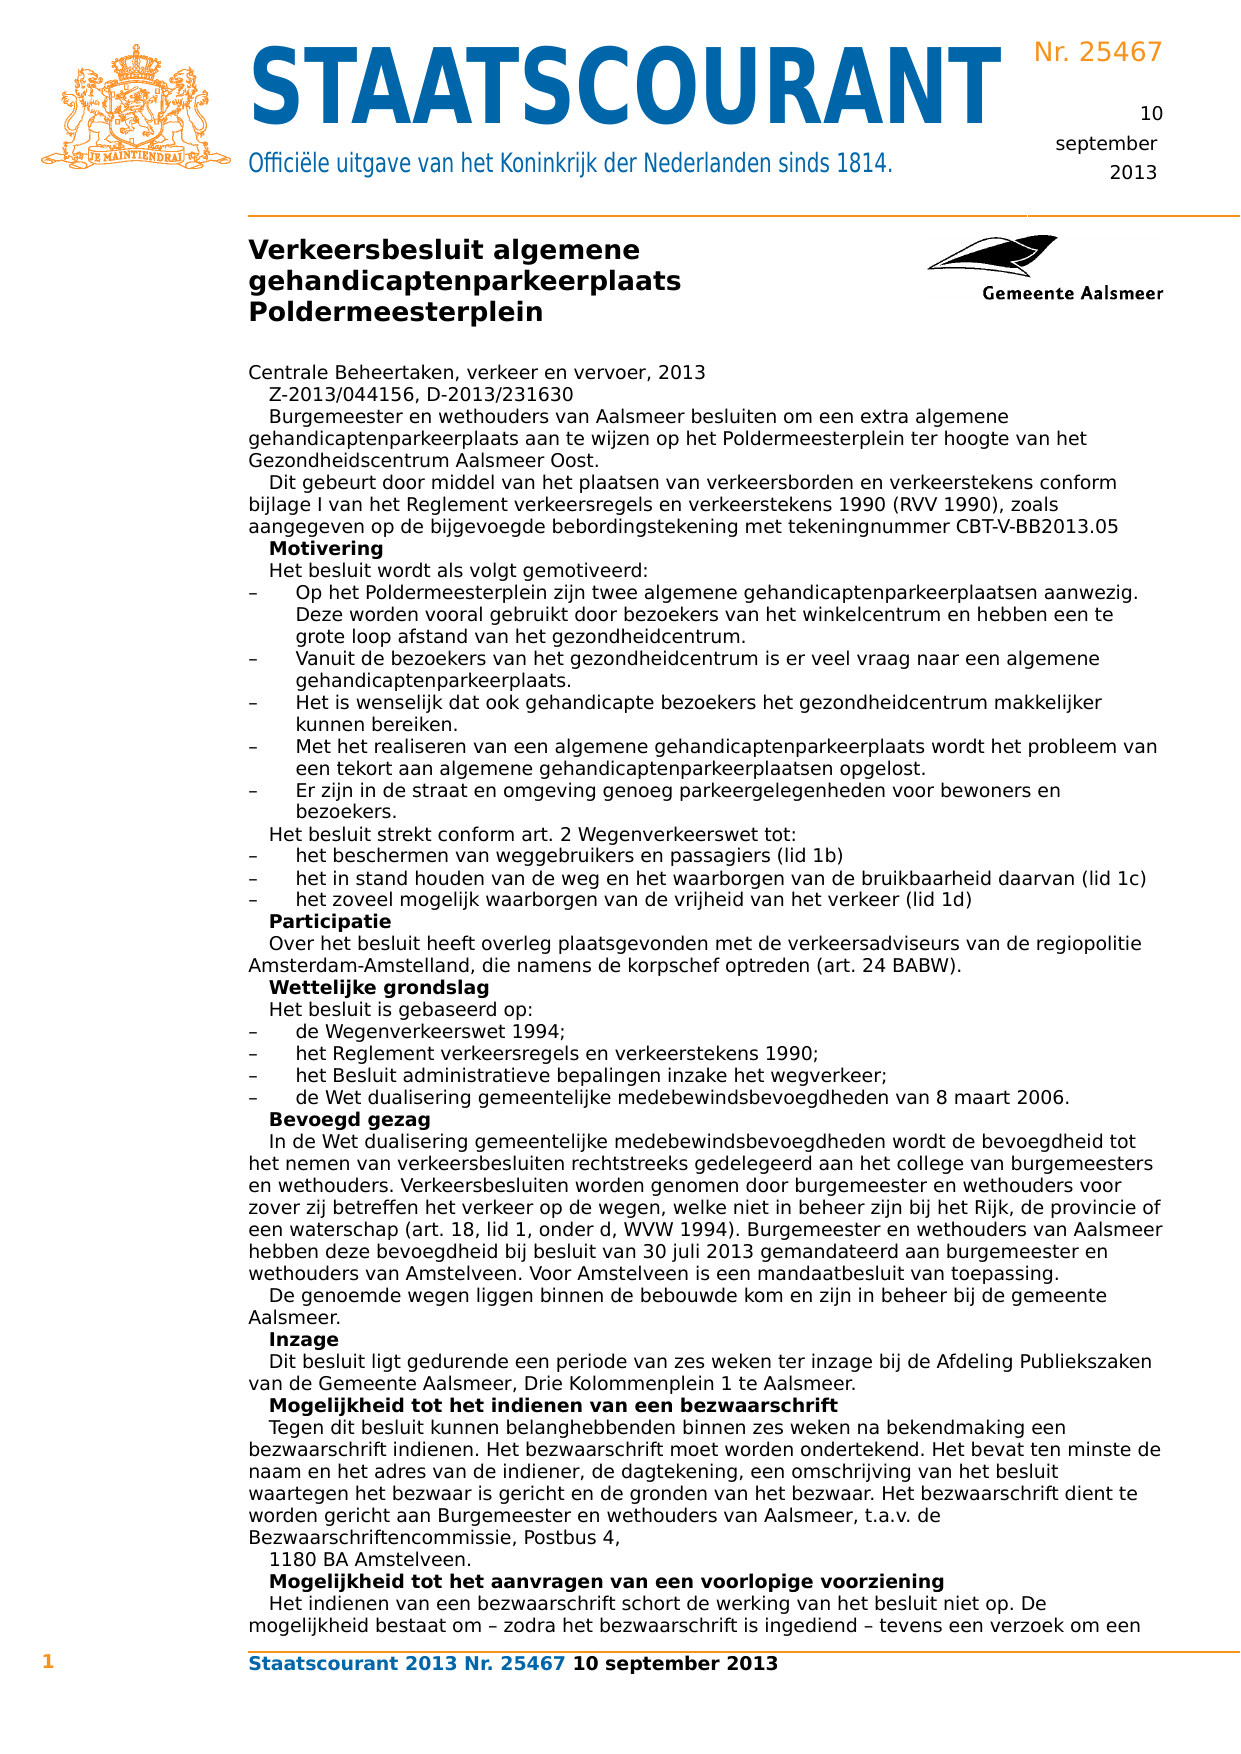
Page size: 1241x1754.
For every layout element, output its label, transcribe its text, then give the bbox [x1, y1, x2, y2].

text 1180 BA Amstelveen. [248, 1549, 1163, 1571]
text Z-2013/044156, D-2013/231630 [248, 384, 1163, 406]
list Het is wenselijk dat ook gehandicapte bezoekers het gezondheidcentrum makkelijker kunnen bereiken. [248, 692, 1163, 736]
list het Reglement verkeersregels en verkeerstekens 1990; [248, 1043, 1163, 1065]
text Het indienen van een bezwaarschrift schort de werking van het besluit niet op. De mogelijkheid bestaat om – zodra het bezwaarschrift is ingediend – tevens een verzoek om een [248, 1593, 1163, 1637]
list Met het realiseren van een algemene gehandicaptenparkeerplaats wordt het probleem van een tekort aan algemene gehandicaptenparkeerplaatsen opgelost. [248, 736, 1163, 779]
picture [41, 44, 231, 169]
list de Wegenverkeerswet 1994; [248, 1021, 1163, 1043]
list de Wet dualisering gemeentelijke medebewindsbevoegdheden van 8 maart 2006. [248, 1087, 1163, 1109]
text Participatie [248, 911, 1163, 933]
text Tegen dit besluit kunnen belanghebbenden binnen zes weken na bekendmaking een bezwaarschrift indienen. Het bezwaarschrift moet worden ondertekend. Het bevat ten minste de naam en het adres van de indiener, de dagtekening, een omschrijving van het besluit waartegen het bezwaar is gericht en de gronden van het bezwaar. Het bezwaarschrift dient te worden gericht aan Burgemeester en wethouders van Aalsmeer, t.a.v. de Bezwaarschriftencommissie, Postbus 4, [248, 1417, 1163, 1549]
text Over het besluit heeft overleg plaatsgevonden met de verkeersadviseurs van de regiopolitie Amsterdam-Amstelland, die namens de korpschef optreden (art. 24 BABW). [248, 933, 1163, 977]
text Centrale Beheertaken, verkeer en vervoer, 2013 [248, 362, 1163, 384]
text Bevoegd gezag [248, 1109, 1163, 1131]
list het in stand houden van de weg en het waarborgen van de bruikbaarheid daarvan (lid 1c) [248, 867, 1163, 889]
list het Besluit administratieve bepalingen inzake het wegverkeer; [248, 1065, 1163, 1087]
picture [927, 235, 1164, 300]
text Burgemeester en wethouders van Aalsmeer besluiten om een extra algemene gehandicaptenparkeerplaats aan te wijzen op het Poldermeesterplein ter hoogte van het Gezondheidscentrum Aalsmeer Oost. [248, 406, 1163, 472]
subtitle Verkeersbesluit algemene gehandicaptenparkeerplaats Poldermeesterplein [248, 235, 1163, 328]
list Er zijn in de straat en omgeving genoeg parkeergelegenheden voor bewoners en bezoekers. [248, 779, 1163, 823]
text Het besluit wordt als volgt gemotiveerd: [248, 560, 1163, 582]
text Mogelijkheid tot het aanvragen van een voorlopige voorziening [248, 1571, 1163, 1593]
text Motivering [248, 538, 1163, 560]
text Dit besluit ligt gedurende een periode van zes weken ter inzage bij de Afdeling Publiekszaken van de Gemeente Aalsmeer, Drie Kolommenplein 1 te Aalsmeer. [248, 1351, 1163, 1395]
text Inzage [248, 1329, 1163, 1351]
text Het besluit strekt conform art. 2 Wegenverkeerswet tot: [248, 823, 1163, 845]
list het zoveel mogelijk waarborgen van de vrijheid van het verkeer (lid 1d) [248, 889, 1163, 911]
text Dit gebeurt door middel van het plaatsen van verkeersborden en verkeerstekens conform bijlage I van het Reglement verkeersregels en verkeerstekens 1990 (RVV 1990), zoals aangegeven op de bijgevoegde bebordingstekening met tekeningnummer CBT-V-BB2013.05 [248, 472, 1163, 538]
text Mogelijkheid tot het indienen van een bezwaarschrift [248, 1395, 1163, 1417]
text Het besluit is gebaseerd op: [248, 999, 1163, 1021]
text In de Wet dualisering gemeentelijke medebewindsbevoegdheden wordt de bevoegdheid tot het nemen van verkeersbesluiten rechtstreeks gedelegeerd aan het college van burgemeesters en wethouders. Verkeersbesluiten worden genomen door burgemeester en wethouders voor zover zij betreffen het verkeer op de wegen, welke niet in beheer zijn bij het Rijk, de provincie of een waterschap (art. 18, lid 1, onder d, WVW 1994). Burgemeester en wethouders van Aalsmeer hebben deze bevoegdheid bij besluit van 30 juli 2013 gemandateerd aan burgemeester en wethouders van Amstelveen. Voor Amstelveen is een mandaatbesluit van toepassing. [248, 1131, 1163, 1285]
list het beschermen van weggebruikers en passagiers (lid 1b) [248, 845, 1163, 867]
list Vanuit de bezoekers van het gezondheidcentrum is er veel vraag naar een algemene gehandicaptenparkeerplaats. [248, 648, 1163, 692]
text De genoemde wegen liggen binnen de bebouwde kom en zijn in beheer bij de gemeente Aalsmeer. [248, 1285, 1163, 1329]
list Op het Poldermeesterplein zijn twee algemene gehandicaptenparkeerplaatsen aanwezig. Deze worden vooral gebruikt door bezoekers van het winkelcentrum en hebben een te grote loop afstand van het gezondheidcentrum. [248, 582, 1163, 648]
text Wettelijke grondslag [248, 977, 1163, 999]
